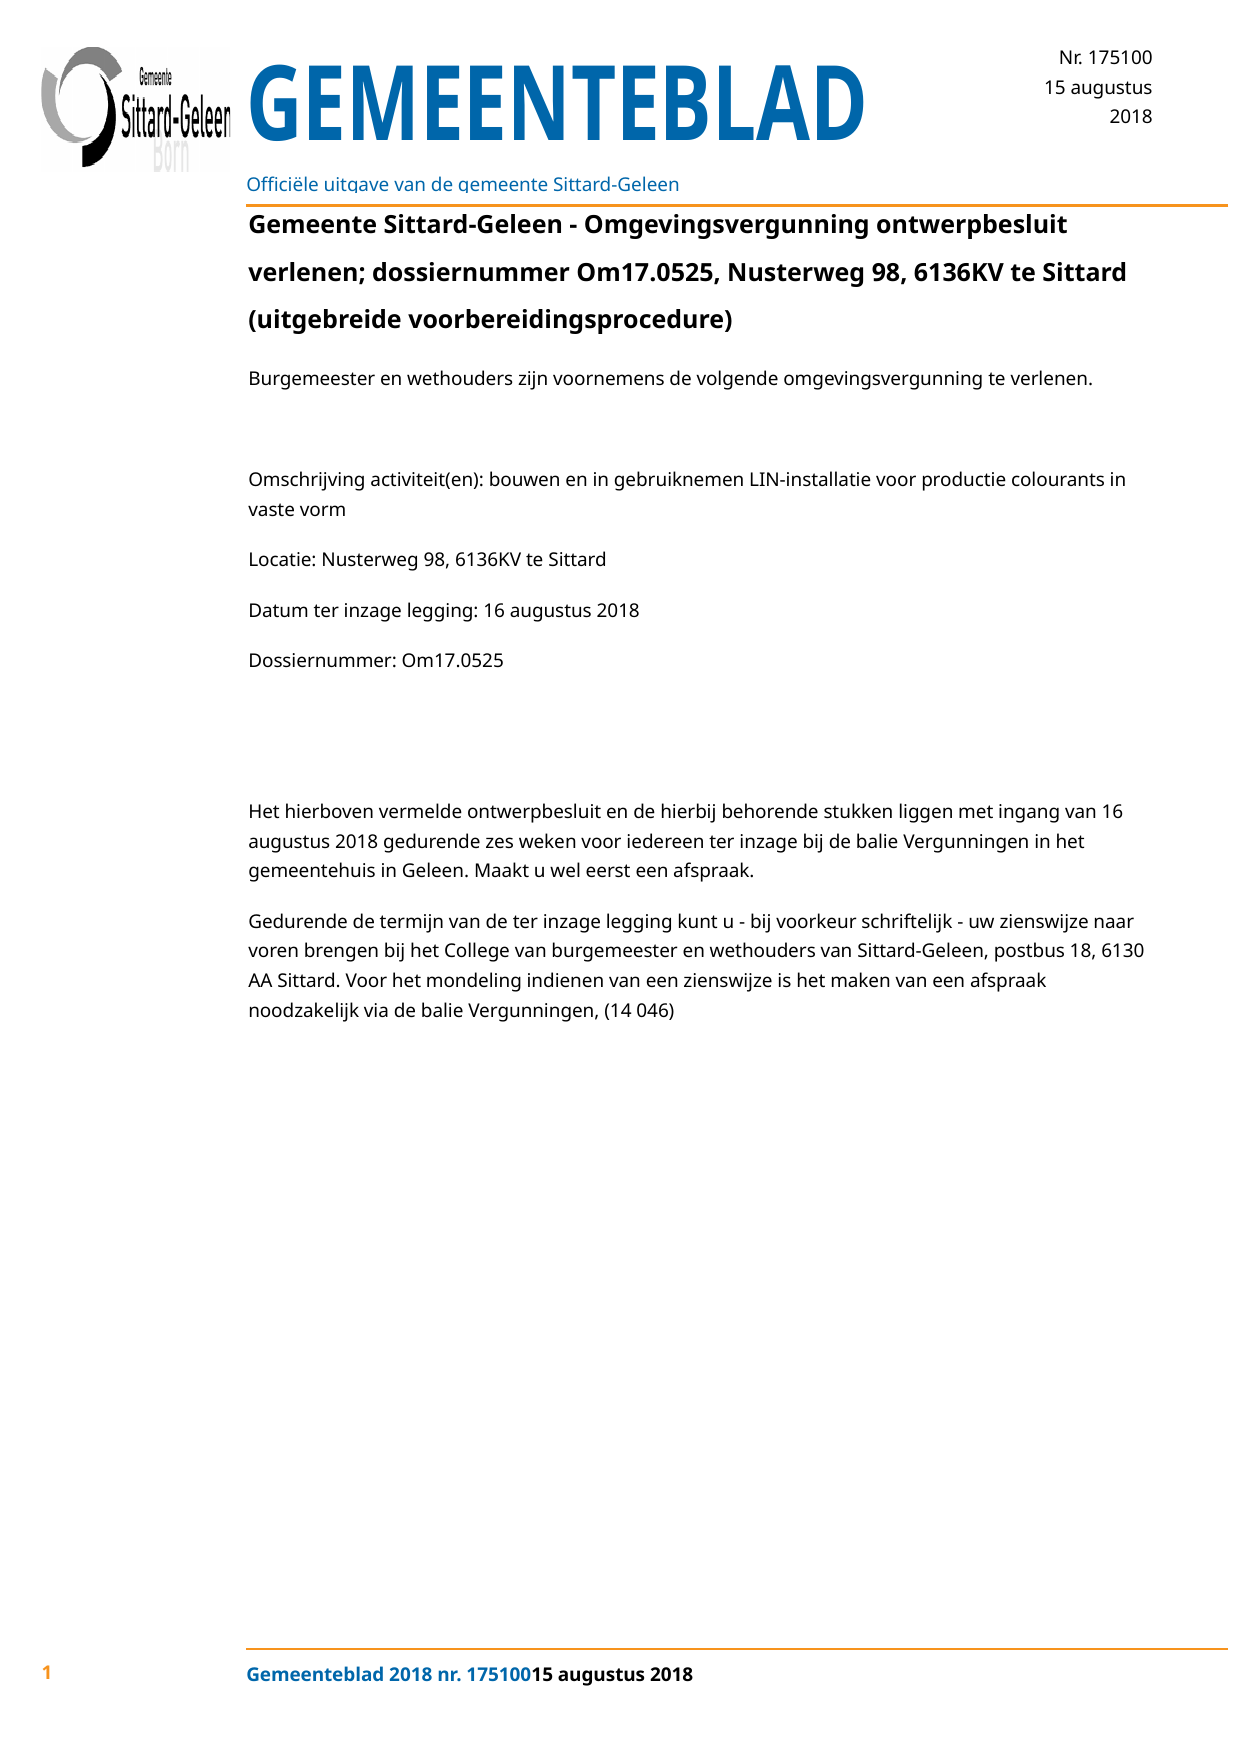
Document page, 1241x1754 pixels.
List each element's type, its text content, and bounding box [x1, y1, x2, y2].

text Burgemeester en wethouders zijn voornemens de volgende omgevingsvergunning te verlenen. [248, 366, 1152, 391]
text Gemeente Sittard-Geleen - Omgevingsvergunning ontwerpbesluit verlenen; dossiernummer Om17.0525, Nusterweg 98, 6136KV te Sittard (uitgebreide voorbereidingsprocedure) [248, 207, 1152, 336]
text Datum ter inzage legging: 16 augustus 2018 [248, 597, 1152, 622]
text Dossiernummer: Om17.0525 [248, 647, 1152, 673]
text Omschrijving activiteit(en): bouwen en in gebruiknemen LIN-installatie voor productie colourants in vaste vorm [248, 466, 1152, 522]
text Het hierboven vermelde ontwerpbesluit en de hierbij behorende stukken liggen met ingang van 16 augustus 2018 gedurende zes weken voor iedereen ter inzage bij de balie Vergunningen in het gemeentehuis in Geleen. Maakt u wel eerst een afspraak. [248, 798, 1152, 883]
text Locatie: Nusterweg 98, 6136KV te Sittard [248, 546, 1152, 572]
picture [41, 47, 231, 172]
text Gedurende de termijn van de ter inzage legging kunt u - bij voorkeur schriftelijk - uw zienswijze naar voren brengen bij het College van burgemeester en wethouders van Sittard-Geleen, postbus 18, 6130 AA Sittard. Voor het mondeling indienen van een zienswijze is het maken van een afspraak noodzakelijk via de balie Vergunningen, (14 046) [248, 908, 1152, 1022]
